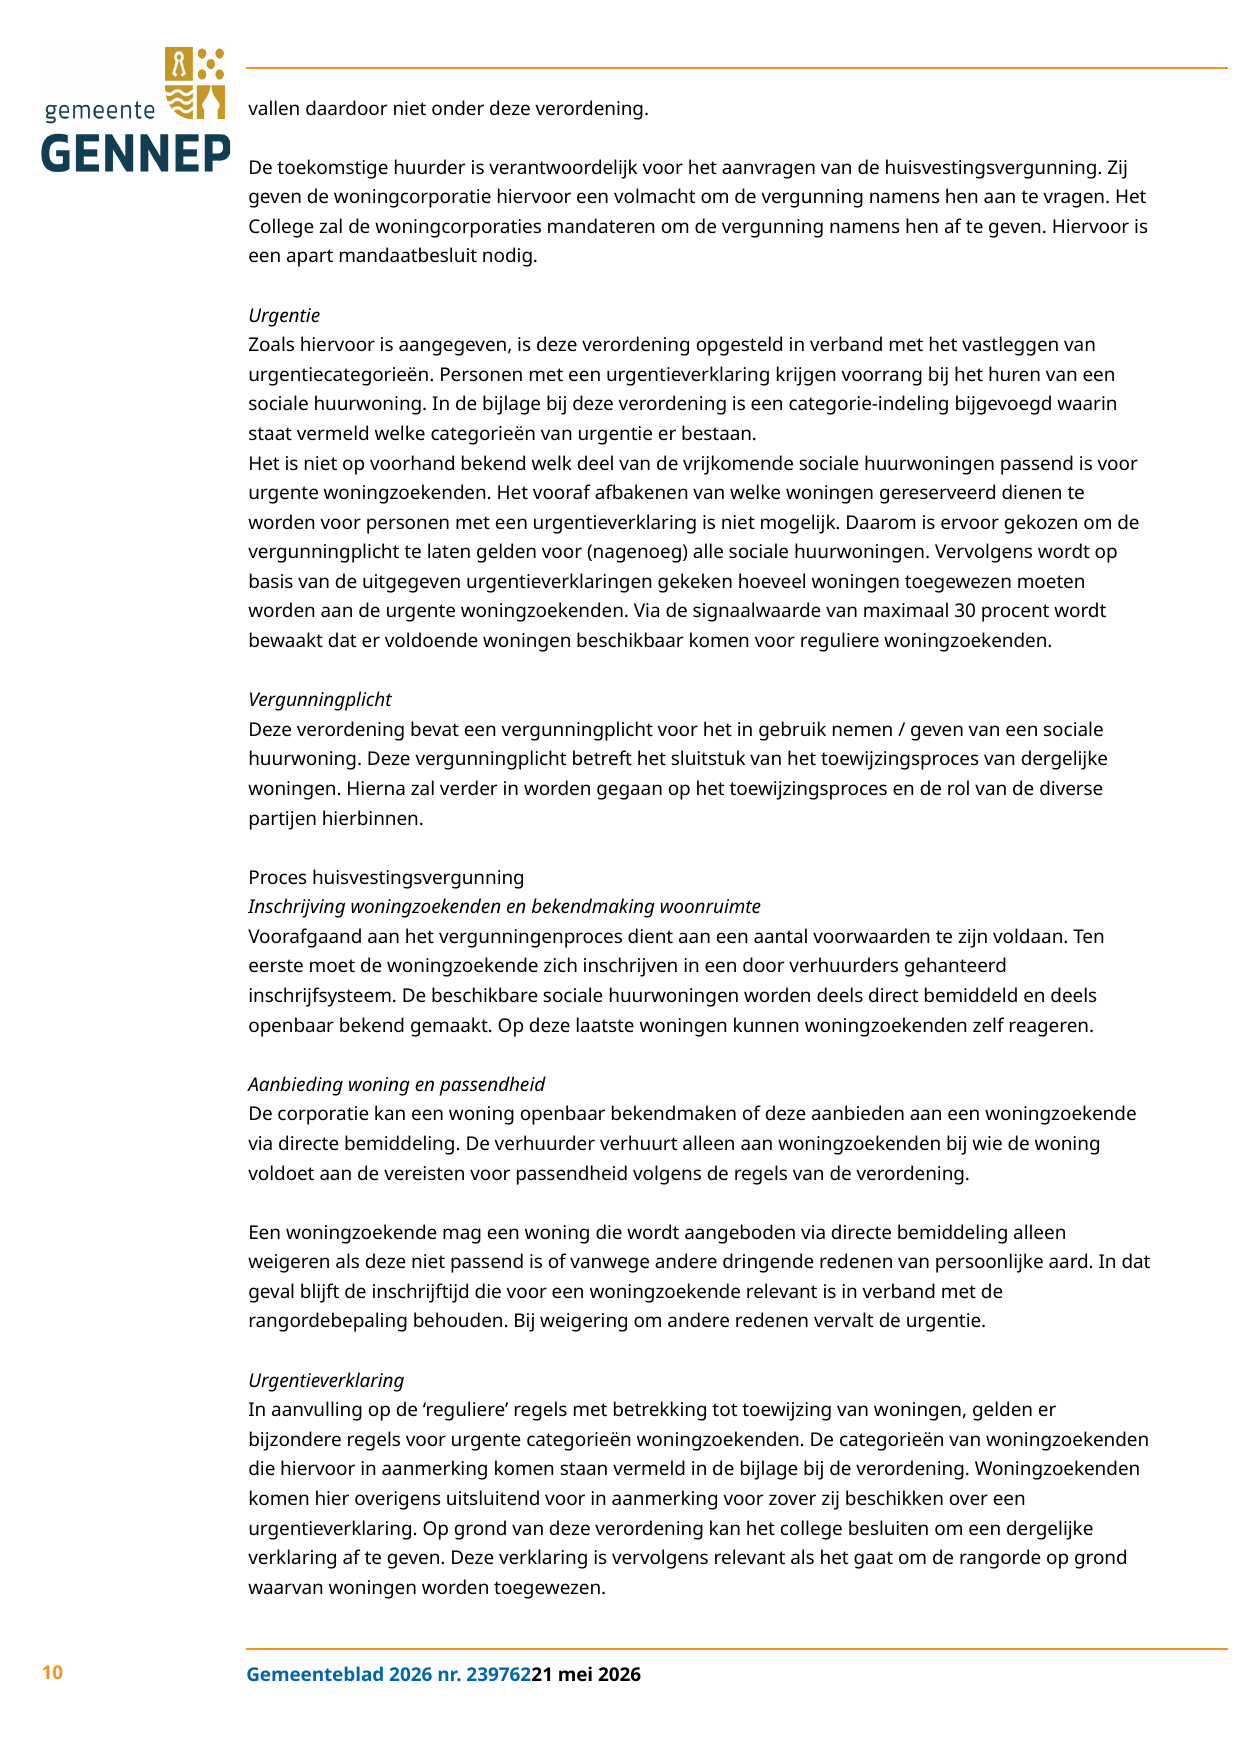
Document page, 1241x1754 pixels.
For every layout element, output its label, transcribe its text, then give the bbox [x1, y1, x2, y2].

text Het is niet op voorhand bekend welk deel van de vrijkomende sociale huurwoningen passend is voor urgente woningzoekenden. Het vooraf afbakenen van welke woningen gereserveerd dienen te worden voor personen met een urgentieverklaring is niet mogelijk. Daarom is ervoor gekozen om de vergunningplicht te laten gelden voor (nagenoeg) alle sociale huurwoningen. Vervolgens wordt op basis van de uitgegeven urgentieverklaringen gekeken hoeveel woningen toegewezen moeten worden aan de urgente woningzoekenden. Via de signaalwaarde van maximaal 30 procent wordt bewaakt dat er voldoende woningen beschikbaar komen voor reguliere woningzoekenden. [248, 450, 1152, 653]
text De toekomstige huurder is verantwoordelijk voor het aanvragen van de huisvestingsvergunning. Zij geven de woningcorporatie hiervoor een volmacht om de vergunning namens hen aan te vragen. Het College zal de woningcorporaties mandateren om de vergunning namens hen af te geven. Hiervoor is een apart mandaatbesluit nodig. [248, 154, 1152, 268]
picture [41, 47, 231, 172]
text Zoals hiervoor is aangegeven, is deze verordening opgesteld in verband met het vastleggen van urgentiecategorieën. Personen met een urgentieverklaring krijgen voorrang bij het huren van een sociale huurwoning. In de bijlage bij deze verordening is een categorie-indeling bijgevoegd waarin staat vermeld welke categorieën van urgentie er bestaan. [248, 331, 1152, 446]
text Urgentie [248, 302, 1152, 328]
text Voorafgaand aan het vergunningenproces dient aan een aantal voorwaarden te zijn voldaan. Ten eerste moet de woningzoekende zich inschrijven in een door verhuurders gehanteerd inschrijfsysteem. De beschikbare sociale huurwoningen worden deels direct bemiddeld en deels openbaar bekend gemaakt. Op deze laatste woningen kunnen woningzoekenden zelf reageren. [248, 923, 1152, 1038]
text Een woningzoekende mag een woning die wordt aangeboden via directe bemiddeling alleen weigeren als deze niet passend is of vanwege andere dringende redenen van persoonlijke aard. In dat geval blijft de inschrijftijd die voor een woningzoekende relevant is in verband met de rangordebepaling behouden. Bij weigering om andere redenen vervalt de urgentie. [248, 1219, 1152, 1333]
text In aanvulling op de ‘reguliere’ regels met betrekking tot toewijzing van woningen, gelden er bijzondere regels voor urgente categorieën woningzoekenden. De categorieën van woningzoekenden die hiervoor in aanmerking komen staan vermeld in de bijlage bij de verordening. Woningzoekenden komen hier overigens uitsluitend voor in aanmerking voor zover zij beschikken over een urgentieverklaring. Op grond van deze verordening kan het college besluiten om een dergelijke verklaring af te geven. Deze verklaring is vervolgens relevant als het gaat om de rangorde op grond waarvan woningen worden toegewezen. [248, 1396, 1152, 1600]
text vallen daardoor niet onder deze verordening. [248, 95, 1152, 121]
text Inschrijving woningzoekenden en bekendmaking woonruimte [248, 893, 1152, 919]
text De corporatie kan een woning openbaar bekendmaken of deze aanbieden aan een woningzoekende via directe bemiddeling. De verhuurder verhuurt alleen aan woningzoekenden bij wie de woning voldoet aan de vereisten voor passendheid volgens de regels van de verordening. [248, 1101, 1152, 1186]
text Proces huisvestingsvergunning [248, 864, 1152, 890]
text Deze verordening bevat een vergunningplicht voor het in gebruik nemen / geven van een sociale huurwoning. Deze vergunningplicht betreft het sluitstuk van het toewijzingsproces van dergelijke woningen. Hierna zal verder in worden gegaan op het toewijzingsproces en de rol van de diverse partijen hierbinnen. [248, 716, 1152, 831]
text Aanbieding woning en passendheid [248, 1071, 1152, 1097]
text Urgentieverklaring [248, 1367, 1152, 1393]
text Vergunningplicht [248, 686, 1152, 712]
